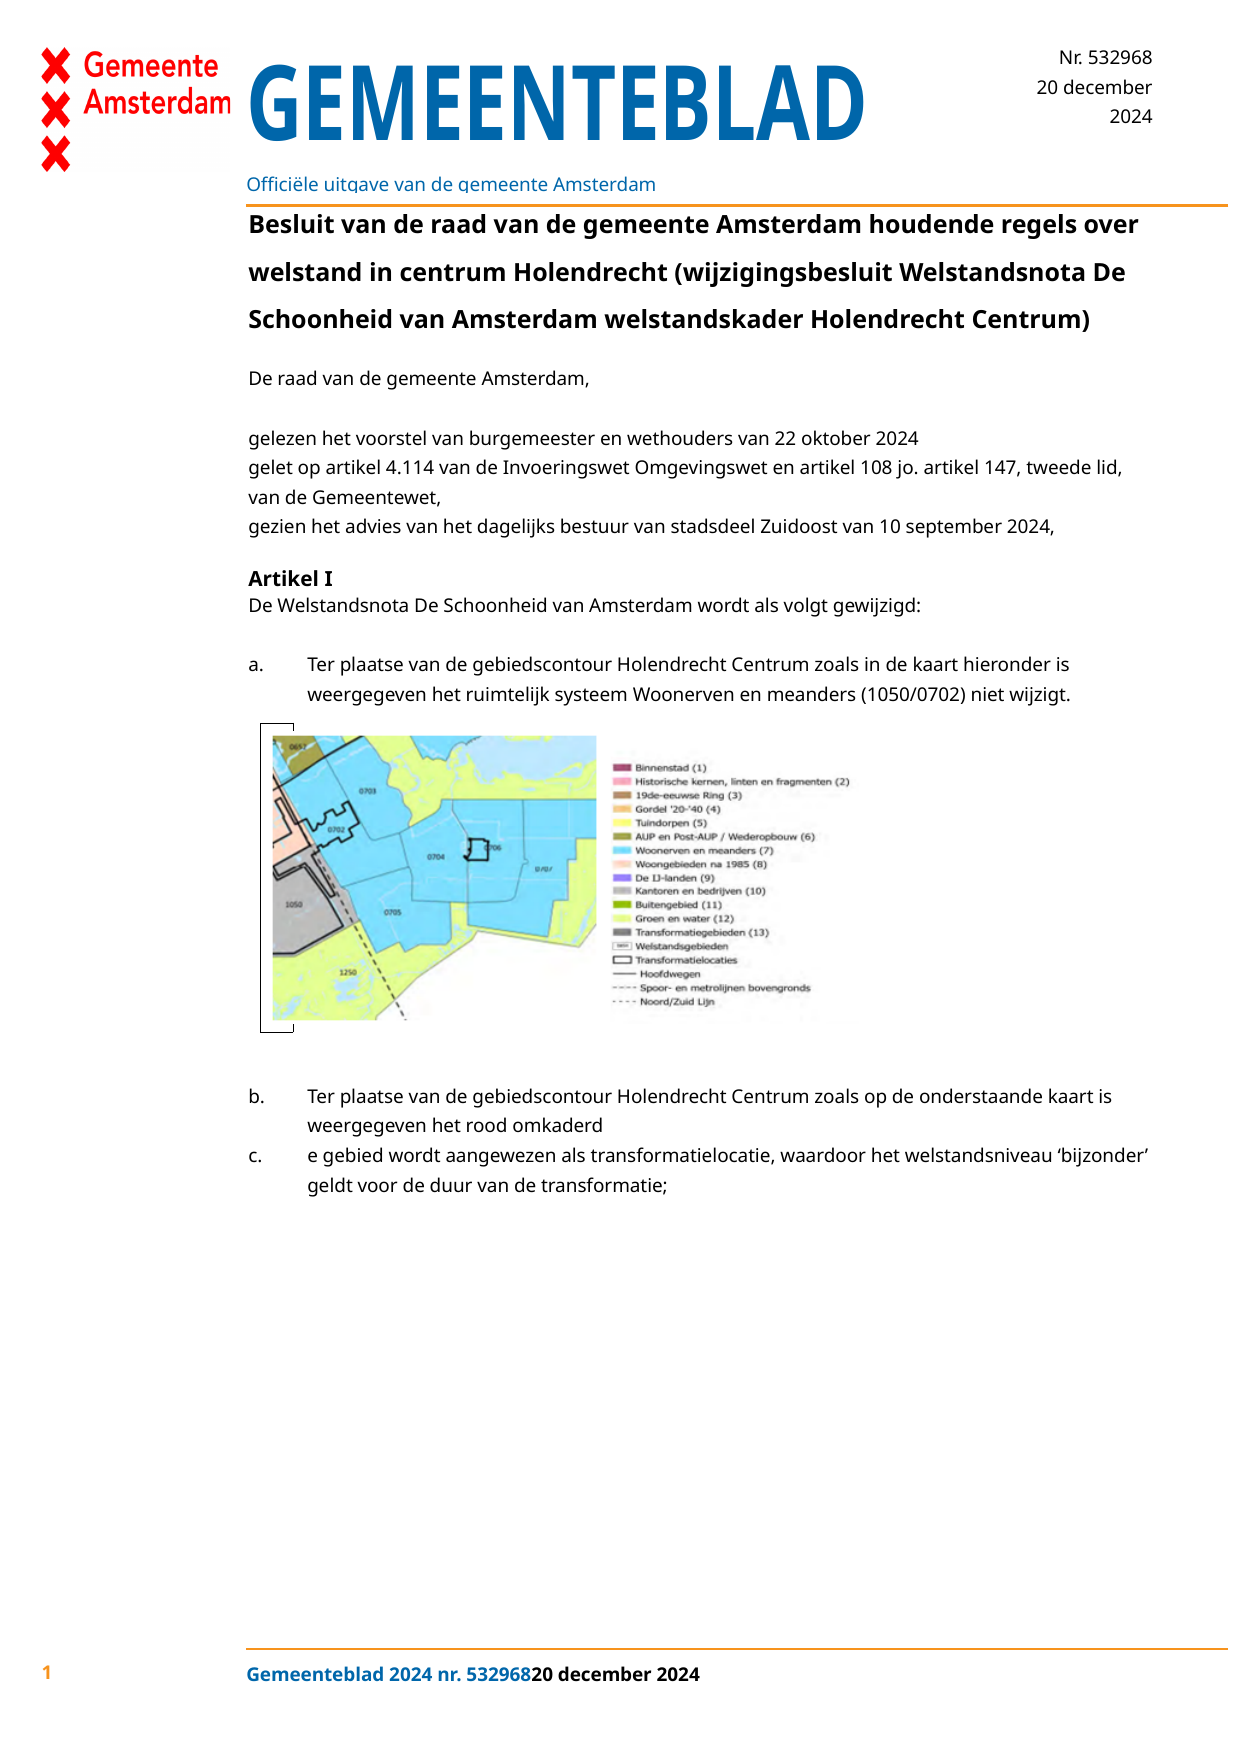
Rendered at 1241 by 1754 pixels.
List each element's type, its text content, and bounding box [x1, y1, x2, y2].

picture [268, 731, 860, 1024]
text De Welstandsnota De Schoonheid van Amsterdam wordt als volgt gewijzigd: [248, 592, 1152, 618]
text Artikel I [248, 564, 1152, 592]
list e gebied wordt aangewezen als transformatielocatie, waardoor het welstandsniveau ‘bijzonder’ geldt voor de duur van de transformatie; [248, 1142, 1152, 1198]
list Ter plaatse van de gebiedscontour Holendrecht Centrum zoals in de kaart hieronder is weergegeven het ruimtelijk systeem Woonerven en meanders (1050/0702) niet wijzigt. [248, 651, 1152, 707]
text gezien het advies van het dagelijks bestuur van stadsdeel Zuidoost van 10 september 2024, [248, 513, 1152, 539]
text De raad van de gemeente Amsterdam, [248, 366, 1152, 391]
text Besluit van de raad van de gemeente Amsterdam houdende regels over welstand in centrum Holendrecht (wijzigingsbesluit Welstandsnota De Schoonheid van Amsterdam welstandskader Holendrecht Centrum) [248, 207, 1152, 336]
text gelet op artikel 4.114 van de Invoeringswet Omgevingswet en artikel 108 jo. artikel 147, tweede lid, van de Gemeentewet, [248, 454, 1152, 509]
picture [41, 47, 231, 172]
list Ter plaatse van de gebiedscontour Holendrecht Centrum zoals op de onderstaande kaart is weergegeven het rood omkaderd [248, 1083, 1152, 1138]
text gelezen het voorstel van burgemeester en wethouders van 22 oktober 2024 [248, 425, 1152, 450]
